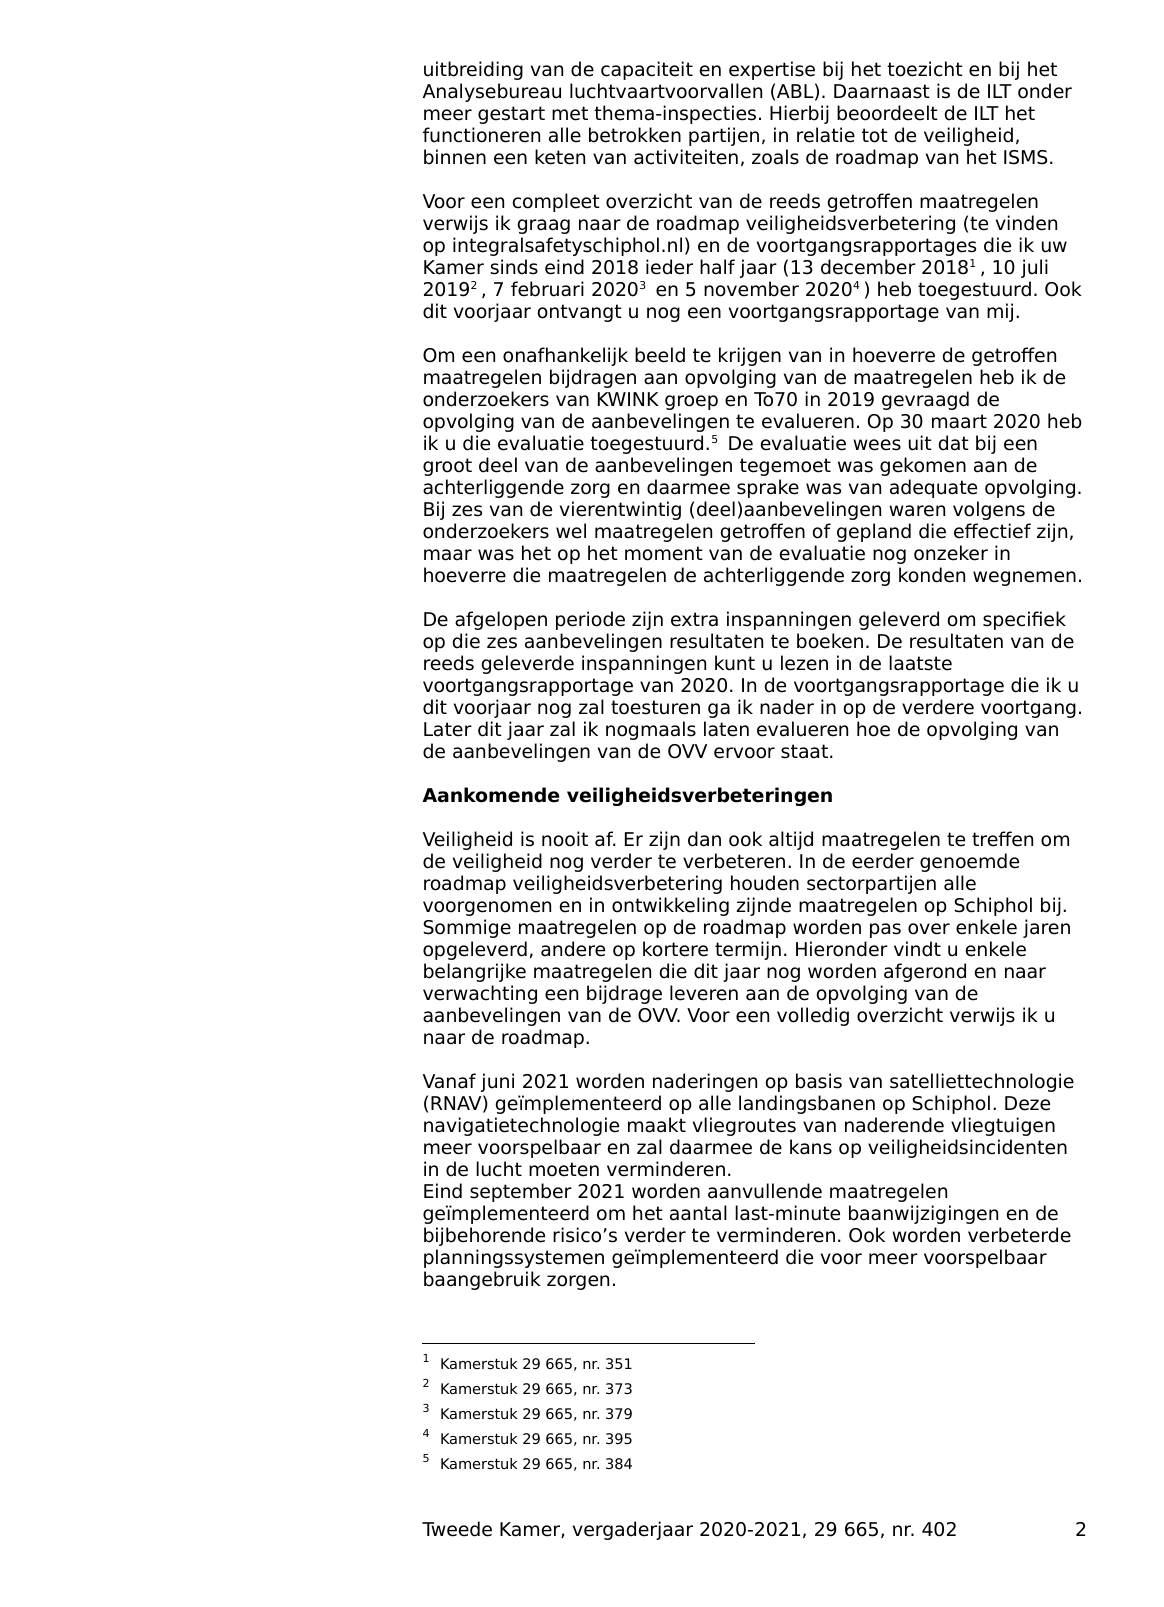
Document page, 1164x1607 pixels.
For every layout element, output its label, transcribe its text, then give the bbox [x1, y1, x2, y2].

text Voor een compleet overzicht van de reeds getroffen maatregelen verwijs ik graag naar de roadmap veiligheidsverbetering (te vinden op integralsafetyschiphol.nl) en de voortgangsrapportages die ik uw Kamer sinds eind 2018 ieder half jaar (13 december 2018, 10 juli 2019, 7 februari 2020 en 5 november 2020) heb toegestuurd. Ook dit voorjaar ontvangt u nog een voortgangsrapportage van mij. [422, 191, 1087, 323]
subtitle Aankomende veiligheidsverbeteringen [422, 785, 1087, 807]
text Om een onafhankelijk beeld te krijgen van in hoeverre de getroffen maatregelen bijdragen aan opvolging van de maatregelen heb ik de onderzoekers van KWINK groep en To70 in 2019 gevraagd de opvolging van de aanbevelingen te evalueren. Op 30 maart 2020 heb ik u die evaluatie toegestuurd. De evaluatie wees uit dat bij een groot deel van de aanbevelingen tegemoet was gekomen aan de achterliggende zorg en daarmee sprake was van adequate opvolging. Bij zes van de vierentwintig (deel)aanbevelingen waren volgens de onderzoekers wel maatregelen getroffen of gepland die effectief zijn, maar was het op het moment van de evaluatie nog onzeker in hoeverre die maatregelen de achterliggende zorg konden wegnemen. [422, 345, 1087, 587]
text De afgelopen periode zijn extra inspanningen geleverd om specifiek op die zes aanbevelingen resultaten te boeken. De resultaten van de reeds geleverde inspanningen kunt u lezen in de laatste voortgangsrapportage van 2020. In de voortgangsrapportage die ik u dit voorjaar nog zal toesturen ga ik nader in op de verdere voortgang. Later dit jaar zal ik nogmaals laten evalueren hoe de opvolging van de aanbevelingen van de OVV ervoor staat. [422, 609, 1087, 763]
text Kamerstuk 29 665, nr. 384 [422, 1452, 1087, 1474]
text Kamerstuk 29 665, nr. 351 [422, 1352, 1087, 1374]
text uitbreiding van de capaciteit en expertise bij het toezicht en bij het Analysebureau luchtvaartvoorvallen (ABL). Daarnaast is de ILT onder meer gestart met thema-inspecties. Hierbij beoordeelt de ILT het functioneren alle betrokken partijen, in relatie tot de veiligheid, binnen een keten van activiteiten, zoals de roadmap van het ISMS. [422, 59, 1087, 169]
text Kamerstuk 29 665, nr. 379 [422, 1402, 1087, 1424]
text Kamerstuk 29 665, nr. 395 [422, 1427, 1087, 1449]
text Kamerstuk 29 665, nr. 373 [422, 1377, 1087, 1399]
text Veiligheid is nooit af. Er zijn dan ook altijd maatregelen te treffen om de veiligheid nog verder te verbeteren. In de eerder genoemde roadmap veiligheidsverbetering houden sectorpartijen alle voorgenomen en in ontwikkeling zijnde maatregelen op Schiphol bij. Sommige maatregelen op de roadmap worden pas over enkele jaren opgeleverd, andere op kortere termijn. Hieronder vindt u enkele belangrijke maatregelen die dit jaar nog worden afgerond en naar verwachting een bijdrage leveren aan de opvolging van de aanbevelingen van de OVV. Voor een volledig overzicht verwijs ik u naar de roadmap. [422, 829, 1087, 1049]
text Eind september 2021 worden aanvullende maatregelen geïmplementeerd om het aantal last-minute baanwijzigingen en de bijbehorende risico’s verder te verminderen. Ook worden verbeterde planningssystemen geïmplementeerd die voor meer voorspelbaar baangebruik zorgen. [422, 1181, 1087, 1291]
text Vanaf juni 2021 worden naderingen op basis van satelliettechnologie (RNAV) geïmplementeerd op alle landingsbanen op Schiphol. Deze navigatietechnologie maakt vliegroutes van naderende vliegtuigen meer voorspelbaar en zal daarmee de kans op veiligheidsincidenten in de lucht moeten verminderen. [422, 1071, 1087, 1181]
